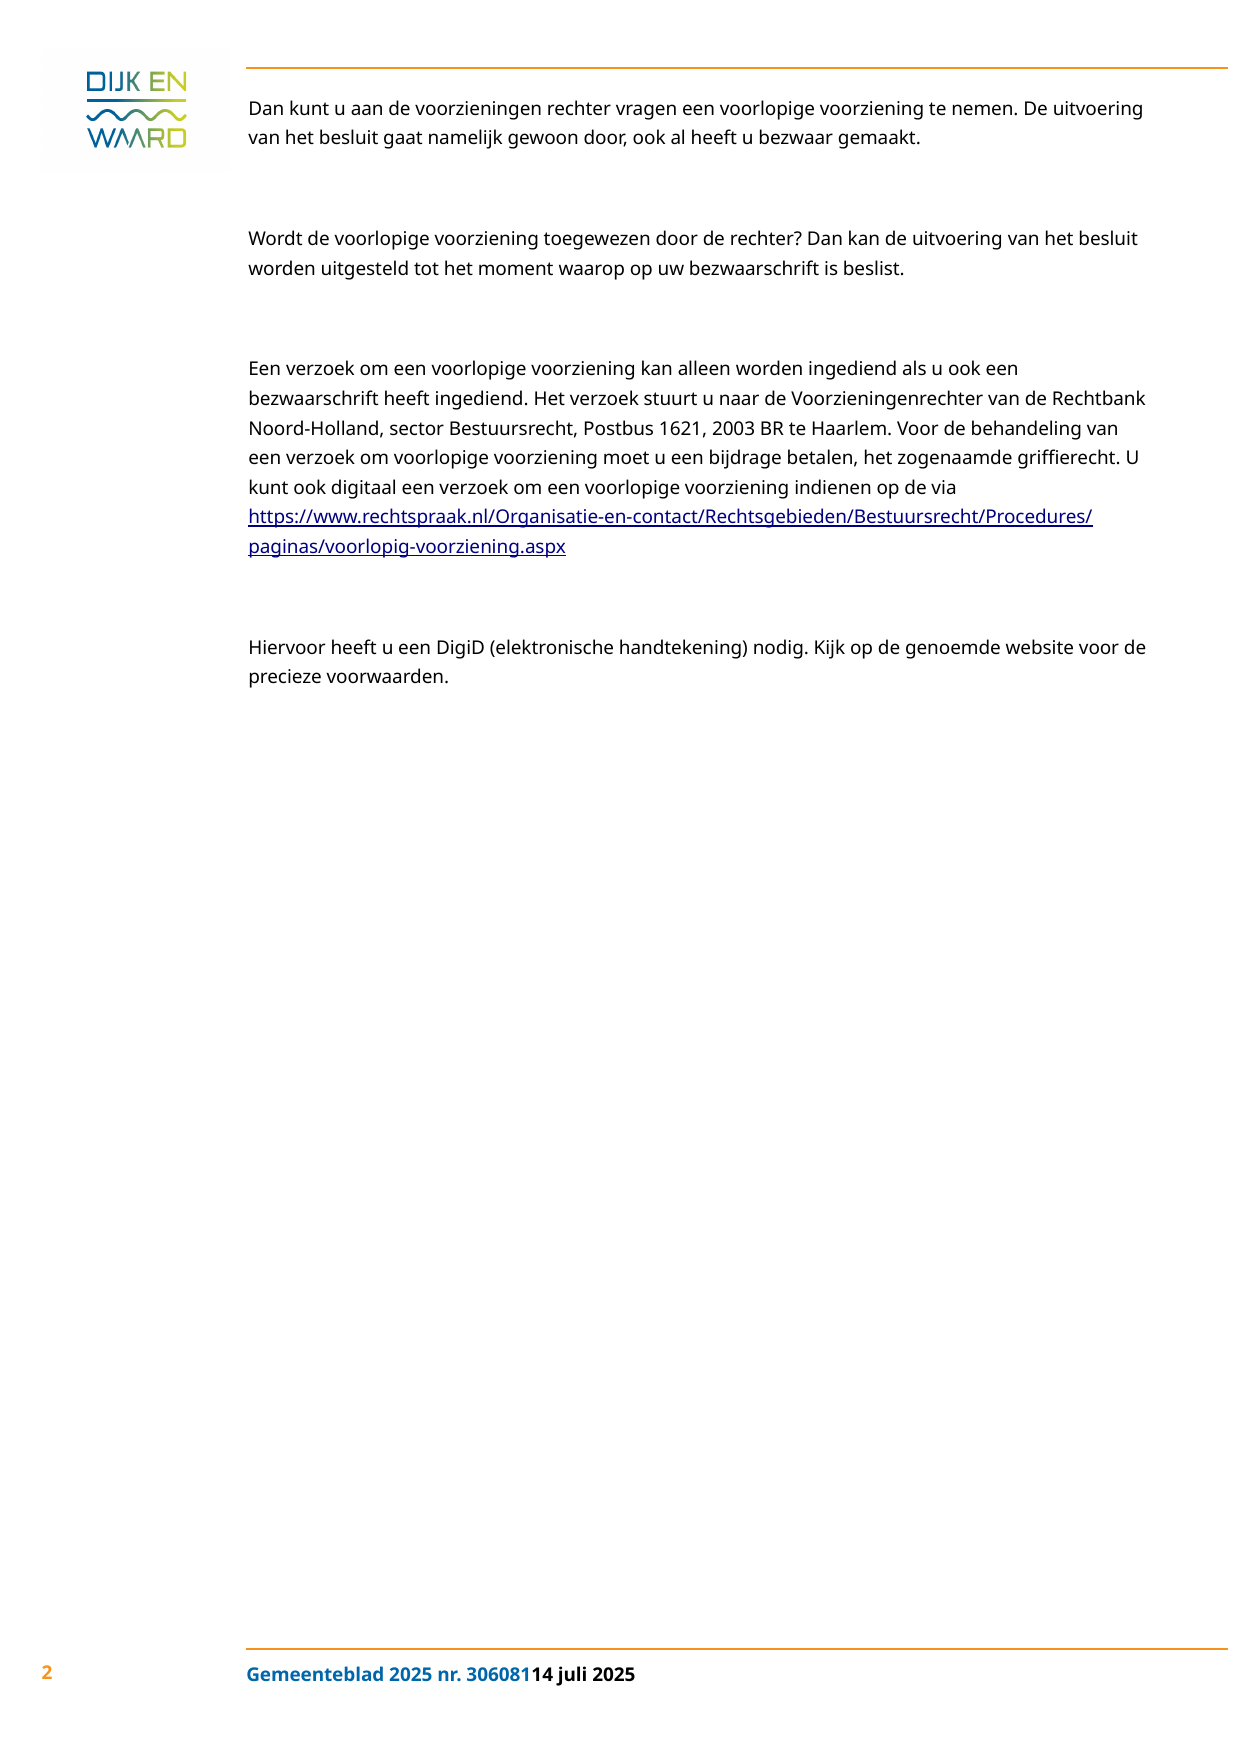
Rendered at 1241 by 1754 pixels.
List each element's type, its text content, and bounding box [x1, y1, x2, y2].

picture [41, 47, 231, 172]
text Wordt de voorlopige voorziening toegewezen door de rechter? Dan kan de uitvoering van het besluit worden uitgesteld tot het moment waarop op uw bezwaarschrift is beslist. [248, 225, 1152, 281]
text Dan kunt u aan de voorzieningen rechter vragen een voorlopige voorziening te nemen. De uitvoering van het besluit gaat namelijk gewoon door, ook al heeft u bezwaar gemaakt. [248, 95, 1152, 150]
text Hiervoor heeft u een DigiD (elektronische handtekening) nodig. Kijk op de genoemde website voor de precieze voorwaarden. [248, 634, 1152, 689]
text Een verzoek om een voorlopige voorziening kan alleen worden ingediend als u ook een bezwaarschrift heeft ingediend. Het verzoek stuurt u naar de Voorzieningenrechter van de Rechtbank Noord-Holland, sector Bestuursrecht, Postbus 1621, 2003 BR te Haarlem. Voor de behandeling van een verzoek om voorlopige voorziening moet u een bijdrage betalen, het zogenaamde griffierecht. U kunt ook digitaal een verzoek om een voorlopige voorziening indienen op de via https://www.rechtspraak.nl/Organisatie-en-contact/Rechtsgebieden/Bestuursrecht/Procedures/paginas/voorlopig-voorziening.aspx [248, 356, 1152, 559]
